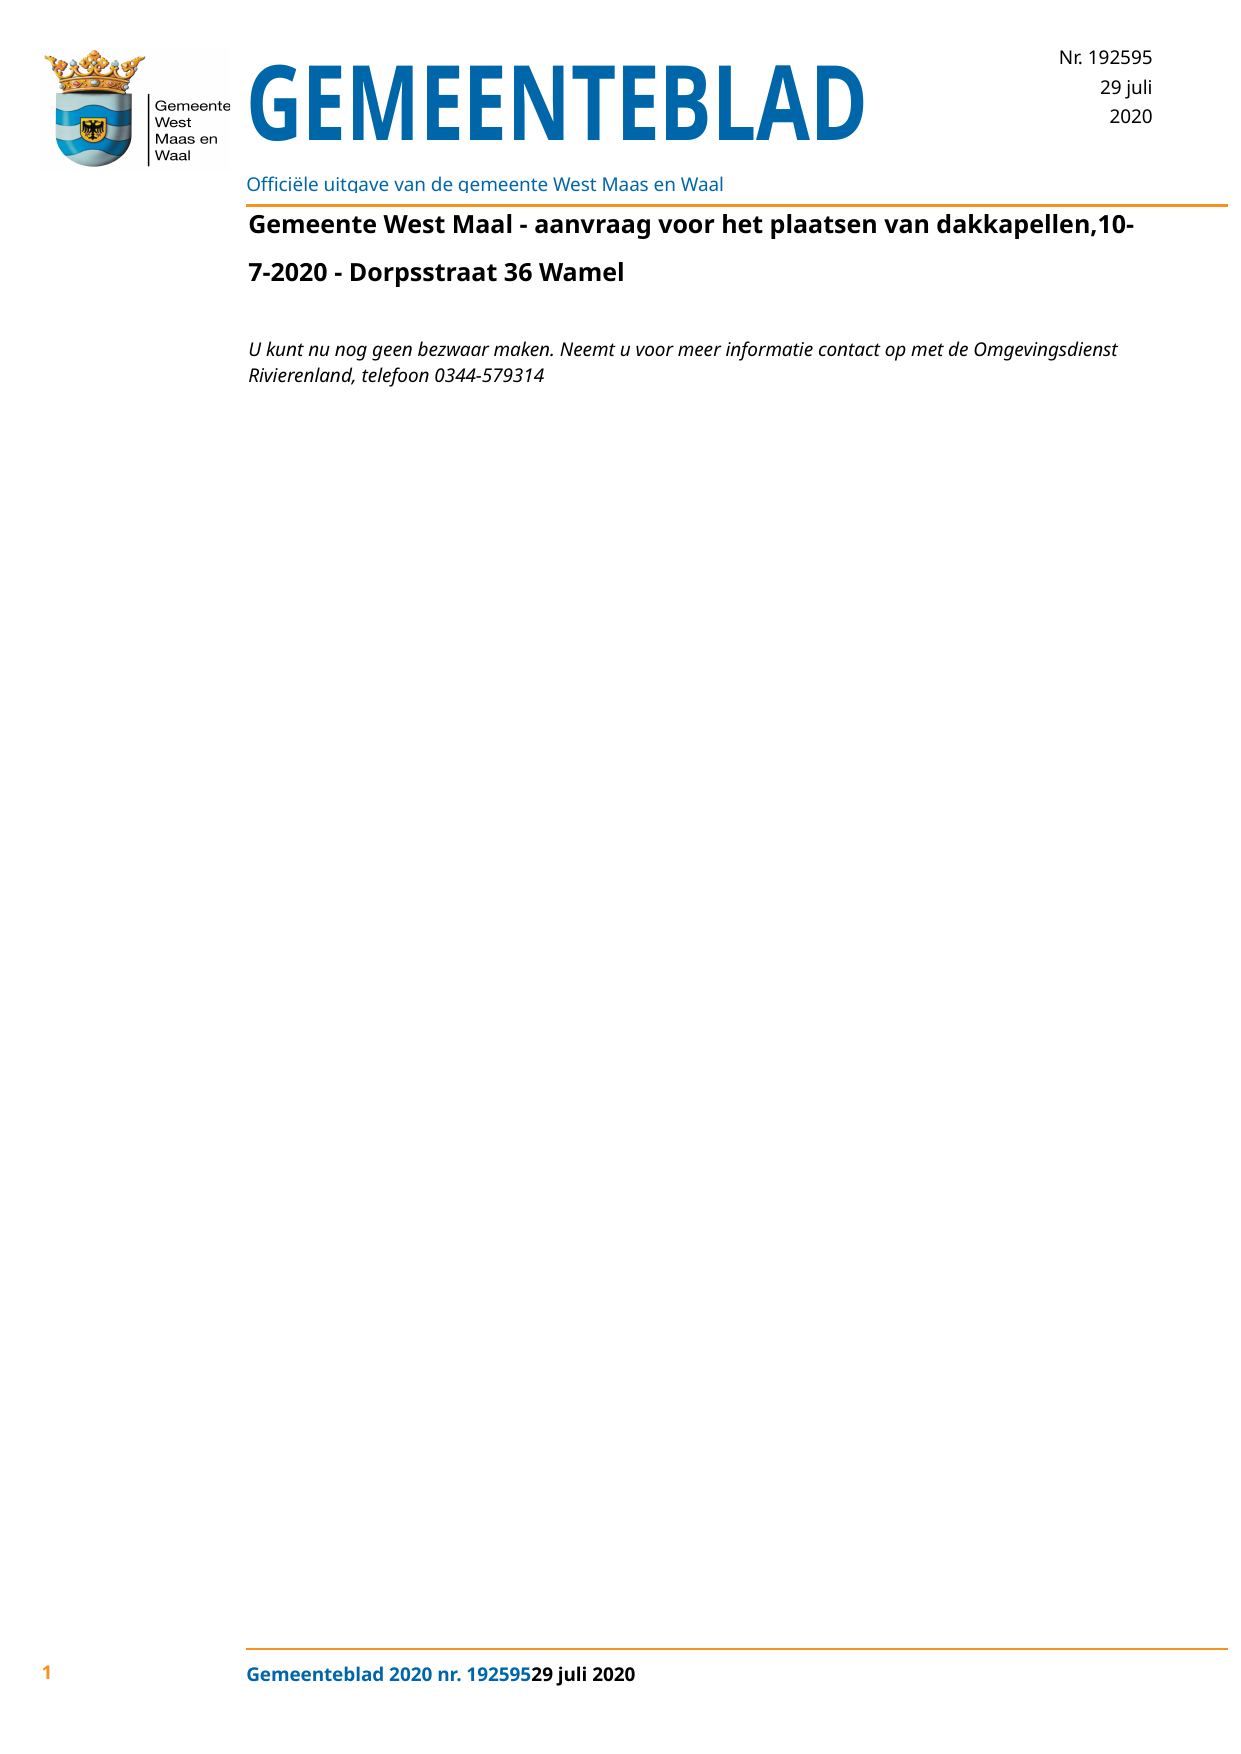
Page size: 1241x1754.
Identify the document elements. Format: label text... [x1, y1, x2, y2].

picture [41, 47, 231, 172]
text Gemeente West Maal - aanvraag voor het plaatsen van dakkapellen,10-7-2020 - Dorpsstraat 36 Wamel [248, 207, 1152, 288]
text U kunt nu nog geen bezwaar maken. Neemt u voor meer informatie contact op met de Omgevingsdienst Rivierenland, telefoon 0344-579314 [248, 336, 1152, 388]
